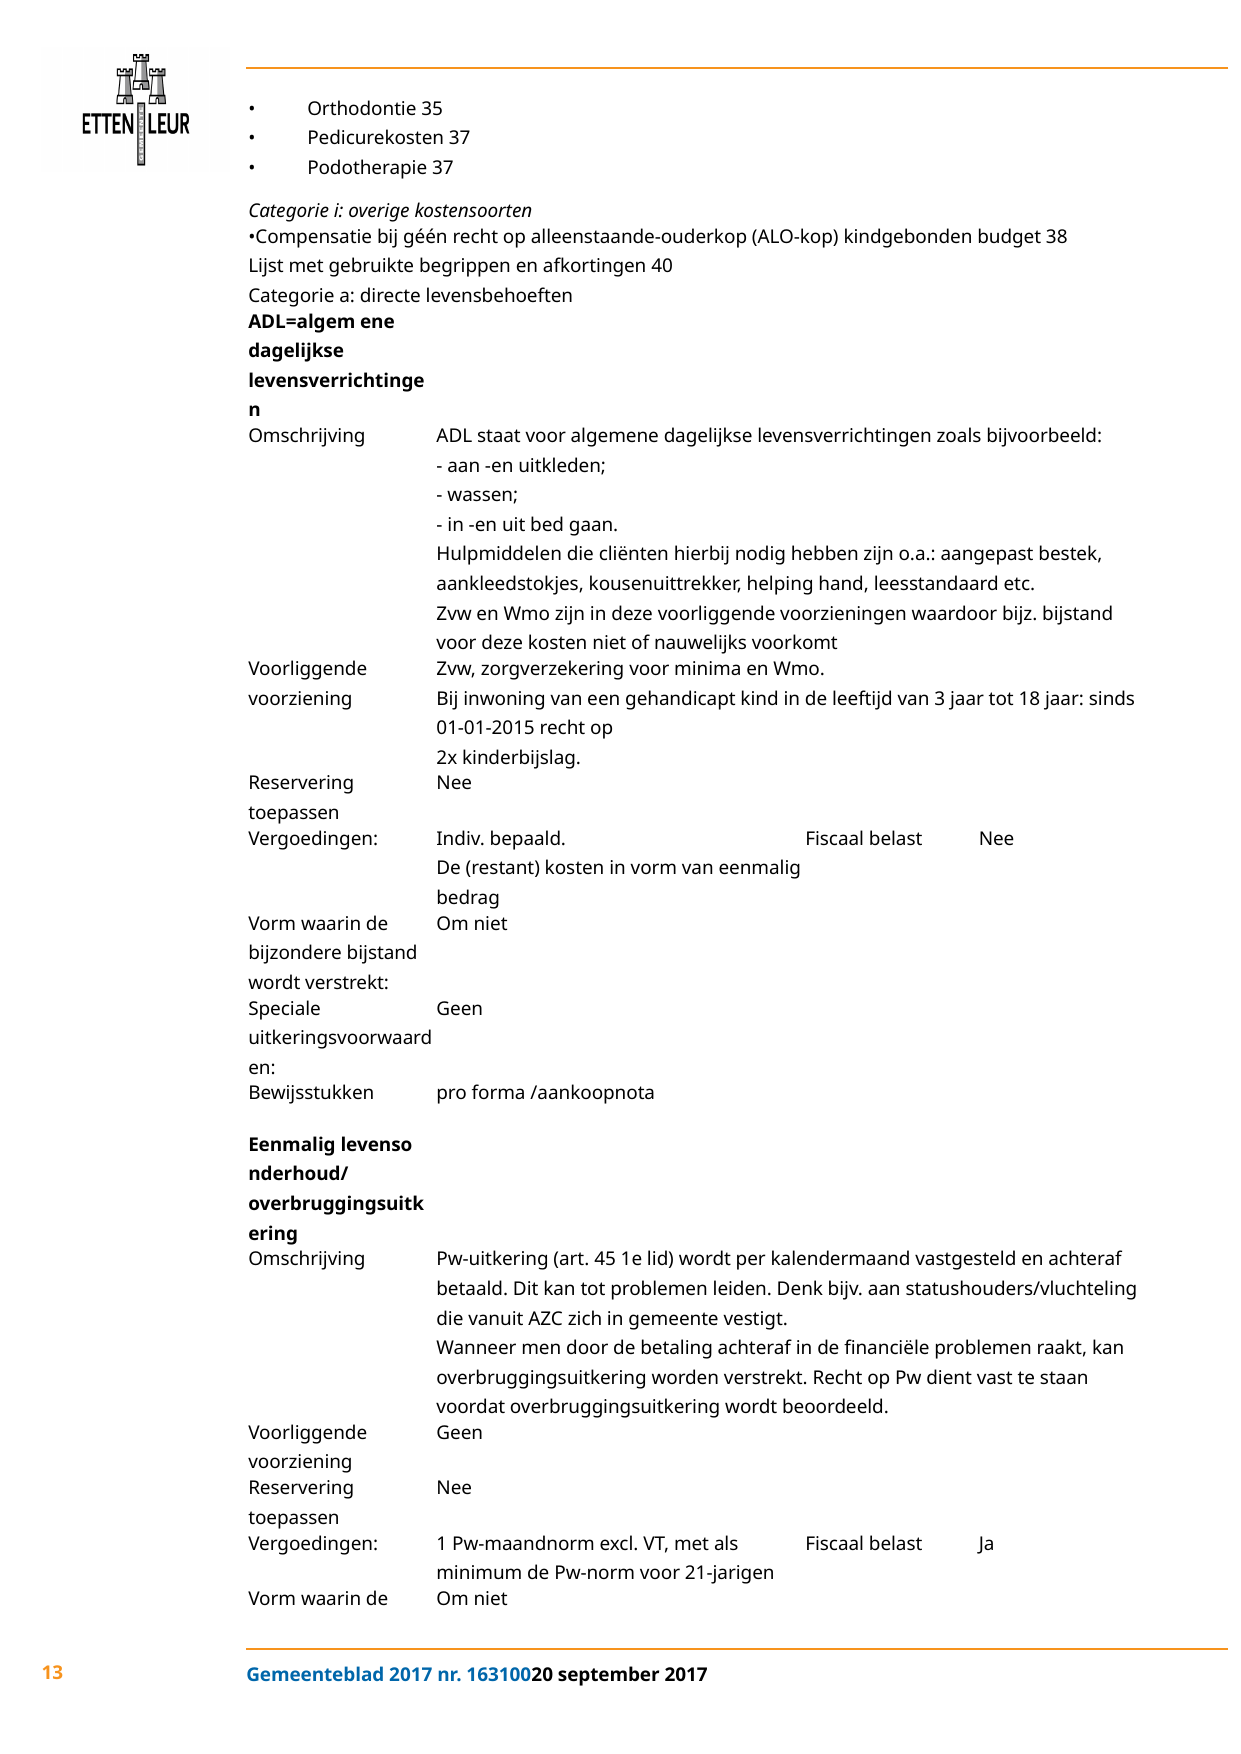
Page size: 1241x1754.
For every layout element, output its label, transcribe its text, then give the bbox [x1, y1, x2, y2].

text •Compensatie bij géén recht op alleenstaande-ouderkop (ALO-kop) kindgebonden budget 38 [248, 223, 1152, 248]
text Lijst met gebruikte begrippen en afkortingen 40 [248, 252, 1152, 278]
table_cell Speciale uitkeringsvoorwaarden: [248, 995, 436, 1079]
text Categorie i: overige kostensoorten [248, 197, 1152, 223]
table_cell Fiscaal belast [805, 1530, 978, 1585]
list Podotherapie 37 [248, 154, 1152, 180]
table_cell Vergoedingen: [248, 825, 436, 910]
table_cell Om niet [436, 910, 1152, 995]
table_cell Nee [979, 825, 1152, 910]
table_cell Ja [979, 1530, 1152, 1585]
table_cell Reservering toepassen [248, 770, 436, 825]
table_cell [436, 308, 1152, 422]
table_cell [436, 1105, 1152, 1131]
list Pedicurekosten 37 [248, 124, 1152, 150]
table_cell Bewijsstukken [248, 1080, 436, 1105]
table_cell Voorliggende voorziening [248, 655, 436, 769]
table_cell Vorm waarin de bijzondere bijstand wordt verstrekt: [248, 910, 436, 995]
table_cell ADL staat voor algemene dagelijkse levensverrichtingen zoals bijvoorbeeld: - aan -en uitkleden; - wassen; - in -en uit bed gaan. Hulpmiddelen die cliënten hierbij nodig hebben zijn o.a.: aangepast bestek, aankleedstokjes, kousenuittrekker, helping hand, leesstandaard etc. Zvw en Wmo zijn in deze voorliggende voorzieningen waardoor bijz. bijstand voor deze kosten niet of nauwelijks voorkomt [436, 422, 1152, 655]
table_cell Omschrijving [248, 1246, 436, 1419]
table_cell Reservering toepassen [248, 1475, 436, 1530]
table_cell 1 Pw-maandnorm excl. VT, met als minimum de Pw-norm voor 21-jarigen [436, 1530, 805, 1585]
table_cell Vergoedingen: [248, 1530, 436, 1585]
table_cell Pw-uitkering (art. 45 1e lid) wordt per kalendermaand vastgesteld en achteraf betaald. Dit kan tot problemen leiden. Denk bijv. aan statushouders/vluchteling die vanuit AZC zich in gemeente vestigt. Wanneer men door de betaling achteraf in de financiële problemen raakt, kan overbruggingsuitkering worden verstrekt. Recht op Pw dient vast te staan voordat overbruggingsuitkering wordt beoordeeld. [436, 1246, 1152, 1419]
table_cell [248, 1105, 436, 1131]
table_cell Voorliggende voorziening [248, 1419, 436, 1474]
table_cell Nee [436, 1475, 1152, 1530]
list Orthodontie 35 [248, 95, 1152, 121]
table_cell Om niet [436, 1585, 1152, 1611]
table_cell Vorm waarin de [248, 1585, 436, 1611]
table_cell Nee [436, 770, 1152, 825]
table_cell Zvw, zorgverzekering voor minima en Wmo. Bij inwoning van een gehandicapt kind in de leeftijd van 3 jaar tot 18 jaar: sinds 01-01-2015 recht op 2x kinderbijslag. [436, 655, 1152, 769]
table_cell pro forma /aankoopnota [436, 1080, 1152, 1105]
table_cell Geen [436, 1419, 1152, 1474]
table_cell [436, 1131, 1152, 1246]
table_cell ADL=algem ene dagelijkse levensverrichtingen [248, 308, 436, 422]
table_cell Fiscaal belast [805, 825, 978, 910]
table_cell Omschrijving [248, 422, 436, 655]
table_cell Indiv. bepaald. De (restant) kosten in vorm van eenmalig bedrag [436, 825, 805, 910]
table_header Categorie a: directe levensbehoeften [248, 282, 1152, 308]
table_cell Geen [436, 995, 1152, 1079]
picture [41, 47, 231, 172]
table_cell Eenmalig levenso nderhoud/ overbruggingsuitk ering [248, 1131, 436, 1246]
